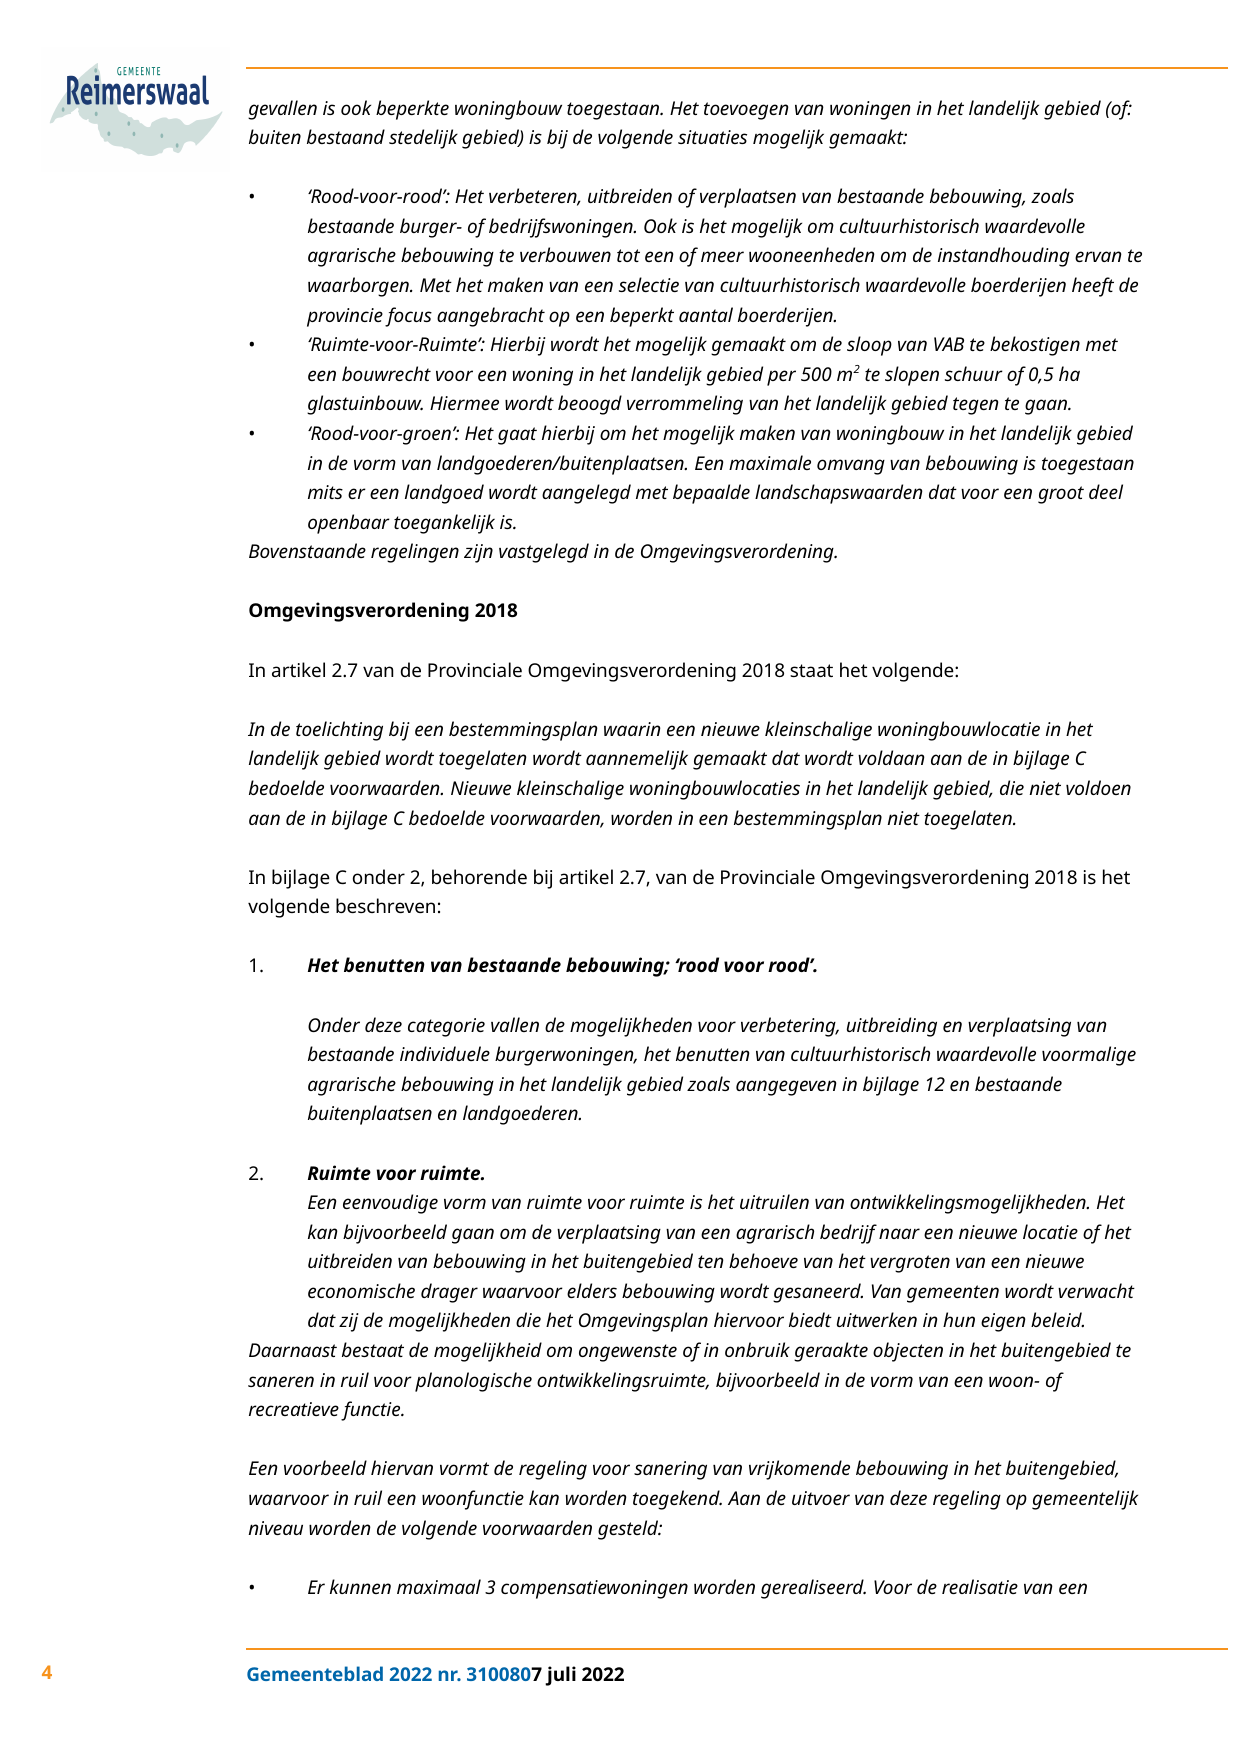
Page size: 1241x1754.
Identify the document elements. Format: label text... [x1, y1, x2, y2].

text Omgevingsverordening 2018 [248, 598, 1152, 623]
list Een eenvoudige vorm van ruimte voor ruimte is het uitruilen van ontwikkelingsmogelijkheden. Het kan bijvoorbeeld gaan om de verplaatsing van een agrarisch bedrijf naar een nieuwe locatie of het uitbreiden van bebouwing in het buitengebied ten behoeve van het vergroten van een nieuwe economische drager waarvoor elders bebouwing wordt gesaneerd. Van gemeenten wordt verwacht dat zij de mogelijkheden die het Omgevingsplan hiervoor biedt uitwerken in hun eigen beleid. [248, 1189, 1152, 1333]
list Onder deze categorie vallen de mogelijkheden voor verbetering, uitbreiding en verplaatsing van bestaande individuele burgerwoningen, het benutten van cultuurhistorisch waardevolle voormalige agrarische bebouwing in het landelijk gebied zoals aangegeven in bijlage 12 en bestaande buitenplaatsen en landgoederen. [248, 1012, 1152, 1126]
list ‘Ruimte-voor-Ruimte’: Hierbij wordt het mogelijk gemaakt om de sloop van VAB te bekostigen met een bouwrecht voor een woning in het landelijk gebied per 500 m2 te slopen schuur of 0,5 ha glastuinbouw. Hiermee wordt beoogd verrommeling van het landelijk gebied tegen te gaan. [248, 331, 1152, 416]
text Bovenstaande regelingen zijn vastgelegd in de Omgevingsverordening. [248, 538, 1152, 564]
text In artikel 2.7 van de Provinciale Omgevingsverordening 2018 staat het volgende: [248, 657, 1152, 683]
list Ruimte voor ruimte. [248, 1160, 1152, 1186]
text Daarnaast bestaat de mogelijkheid om ongewenste of in onbruik geraakte objecten in het buitengebied te saneren in ruil voor planologische ontwikkelingsruimte, bijvoorbeeld in de vorm van een woon- of recreatieve functie. [248, 1337, 1152, 1422]
picture [41, 47, 231, 172]
text In bijlage C onder 2, behorende bij artikel 2.7, van de Provinciale Omgevingsverordening 2018 is het volgende beschreven: [248, 864, 1152, 919]
list ‘Rood-voor-groen’: Het gaat hierbij om het mogelijk maken van woningbouw in het landelijk gebied in de vorm van landgoederen/buitenplaatsen. Een maximale omvang van bebouwing is toegestaan mits er een landgoed wordt aangelegd met bepaalde landschapswaarden dat voor een groot deel openbaar toegankelijk is. [248, 420, 1152, 535]
list Het benutten van bestaande bebouwing; ‘rood voor rood’. [248, 953, 1152, 978]
text Een voorbeeld hiervan vormt de regeling voor sanering van vrijkomende bebouwing in het buitengebied, waarvoor in ruil een woonfunctie kan worden toegekend. Aan de uitvoer van deze regeling op gemeentelijk niveau worden de volgende voorwaarden gesteld: [248, 1456, 1152, 1541]
list ‘Rood-voor-rood’: Het verbeteren, uitbreiden of verplaatsen van bestaande bebouwing, zoals bestaande burger- of bedrijfswoningen. Ook is het mogelijk om cultuurhistorisch waardevolle agrarische bebouwing te verbouwen tot een of meer wooneenheden om de instandhouding ervan te waarborgen. Met het maken van een selectie van cultuurhistorisch waardevolle boerderijen heeft de provincie focus aangebracht op een beperkt aantal boerderijen. [248, 183, 1152, 328]
text In de toelichting bij een bestemmingsplan waarin een nieuwe kleinschalige woningbouwlocatie in het landelijk gebied wordt toegelaten wordt aannemelijk gemaakt dat wordt voldaan aan de in bijlage C bedoelde voorwaarden. Nieuwe kleinschalige woningbouwlocaties in het landelijk gebied, die niet voldoen aan de in bijlage C bedoelde voorwaarden, worden in een bestemmingsplan niet toegelaten. [248, 716, 1152, 831]
text gevallen is ook beperkte woningbouw toegestaan. Het toevoegen van woningen in het landelijk gebied (of: buiten bestaand stedelijk gebied) is bij de volgende situaties mogelijk gemaakt: [248, 95, 1152, 150]
list Er kunnen maximaal 3 compensatiewoningen worden gerealiseerd. Voor de realisatie van een [248, 1574, 1152, 1600]
